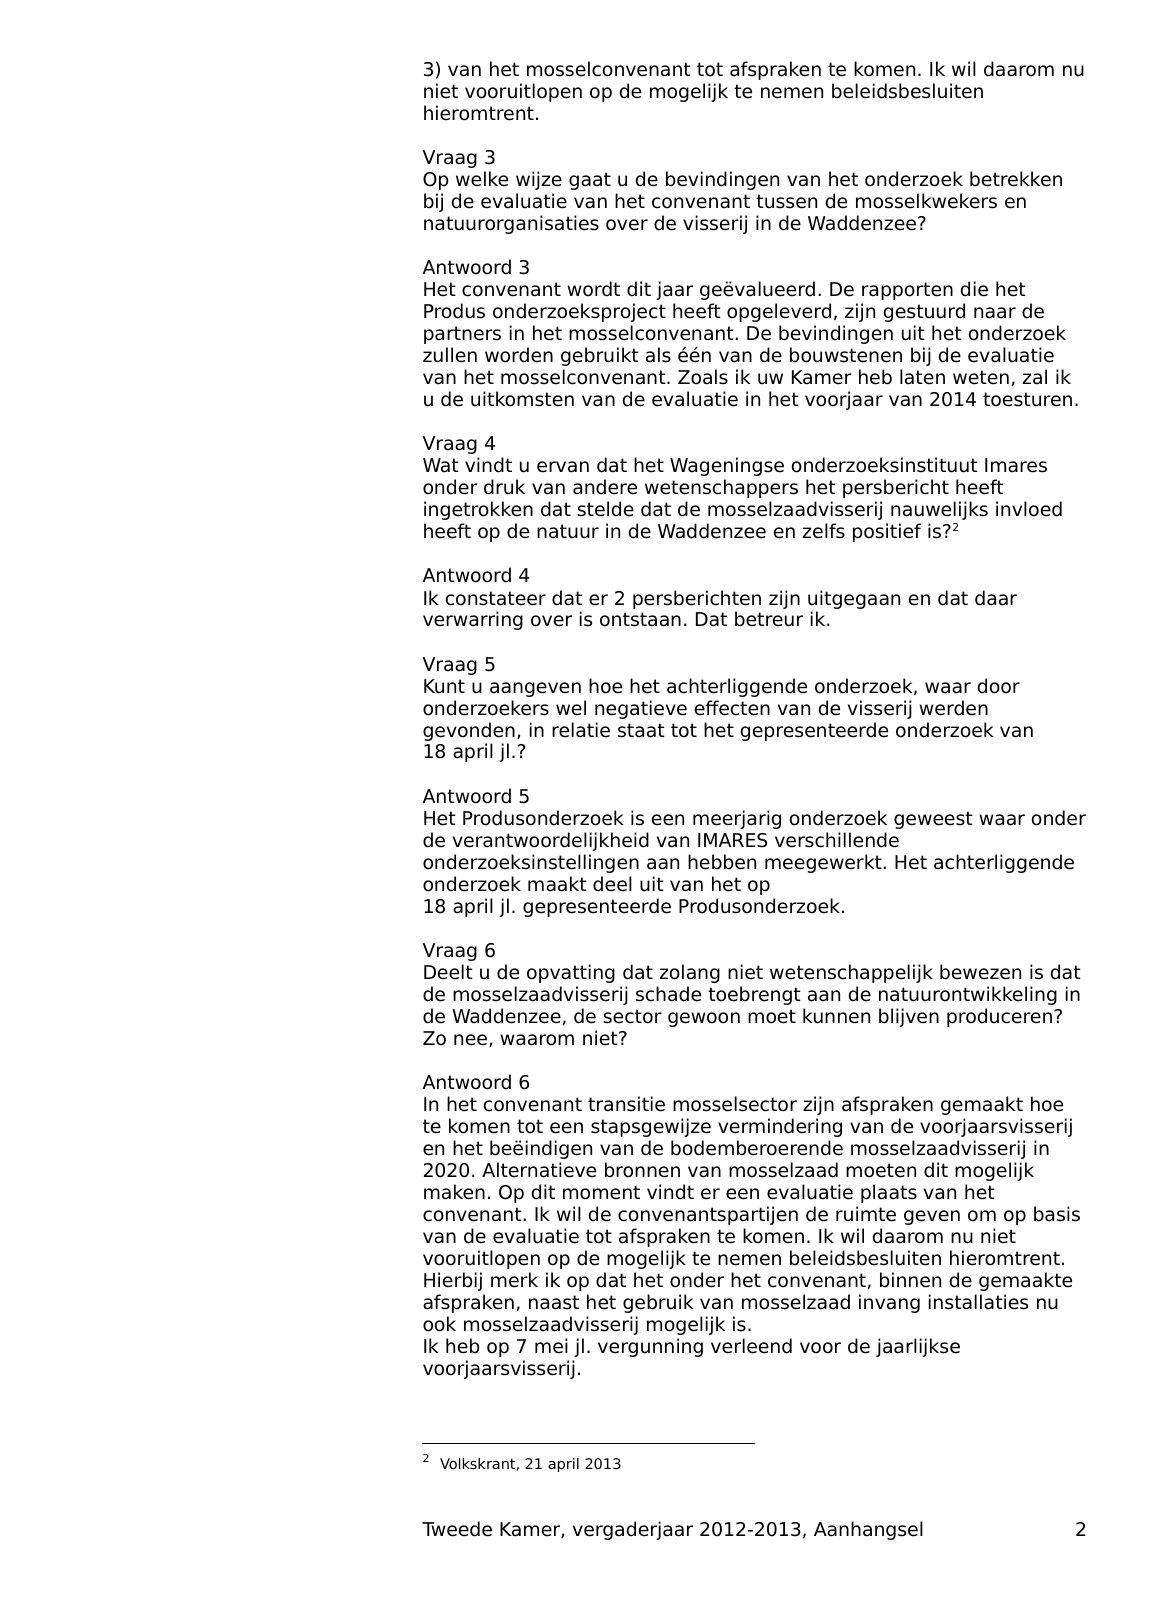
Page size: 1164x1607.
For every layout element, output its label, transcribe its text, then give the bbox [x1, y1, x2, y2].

text Antwoord 5 [422, 786, 1087, 808]
text In het convenant transitie mosselsector zijn afspraken gemaakt hoe te komen tot een stapsgewijze vermindering van de voorjaarsvisserij en het beëindigen van de bodemberoerende mosselzaadvisserij in 2020. Alternatieve bronnen van mosselzaad moeten dit mogelijk maken. Op dit moment vindt er een evaluatie plaats van het convenant. Ik wil de convenantspartijen de ruimte geven om op basis van de evaluatie tot afspraken te komen. Ik wil daarom nu niet vooruitlopen op de mogelijk te nemen beleidsbesluiten hieromtrent. Hierbij merk ik op dat het onder het convenant, binnen de gemaakte afspraken, naast het gebruik van mosselzaad invang installaties nu ook mosselzaadvisserij mogelijk is. [422, 1094, 1087, 1336]
text Kunt u aangeven hoe het achterliggende onderzoek, waar door onderzoekers wel negatieve effecten van de visserij werden gevonden, in relatie staat tot het gepresenteerde onderzoek van 18 april jl.? [422, 676, 1087, 763]
text Vraag 3 [422, 147, 1087, 169]
text Ik constateer dat er 2 persberichten zijn uitgegaan en dat daar verwarring over is ontstaan. Dat betreur ik. [422, 587, 1087, 631]
text Antwoord 4 [422, 565, 1087, 587]
text Ik heb op 7 mei jl. vergunning verleend voor de jaarlijkse voorjaarsvisserij. [422, 1336, 1087, 1379]
text Op welke wijze gaat u de bevindingen van het onderzoek betrekken bij de evaluatie van het convenant tussen de mosselkwekers en natuurorganisaties over de visserij in de Waddenzee? [422, 169, 1087, 235]
text Volkskrant, 21 april 2013 [422, 1452, 1087, 1474]
text 18 april jl. gepresenteerde Produsonderzoek. [422, 896, 1087, 917]
text 3) van het mosselconvenant tot afspraken te komen. Ik wil daarom nu niet vooruitlopen op de mogelijk te nemen beleidsbesluiten hieromtrent. [422, 59, 1087, 125]
text Antwoord 6 [422, 1072, 1087, 1094]
text Wat vindt u ervan dat het Wageningse onderzoeksinstituut Imares onder druk van andere wetenschappers het persbericht heeft ingetrokken dat stelde dat de mosselzaadvisserij nauwelijks invloed heeft op de natuur in de Waddenzee en zelfs positief is? [422, 455, 1087, 543]
text Het convenant wordt dit jaar geëvalueerd. De rapporten die het Produs onderzoeksproject heeft opgeleverd, zijn gestuurd naar de partners in het mosselconvenant. De bevindingen uit het onderzoek zullen worden gebruikt als één van de bouwstenen bij de evaluatie van het mosselconvenant. Zoals ik uw Kamer heb laten weten, zal ik u de uitkomsten van de evaluatie in het voorjaar van 2014 toesturen. [422, 279, 1087, 411]
text Het Produsonderzoek is een meerjarig onderzoek geweest waar onder de verantwoordelijkheid van IMARES verschillende onderzoeksinstellingen aan hebben meegewerkt. Het achterliggende onderzoek maakt deel uit van het op [422, 808, 1087, 896]
text Vraag 4 [422, 433, 1087, 455]
text Vraag 5 [422, 653, 1087, 676]
text Antwoord 3 [422, 257, 1087, 279]
text Vraag 6 [422, 940, 1087, 962]
text Deelt u de opvatting dat zolang niet wetenschappelijk bewezen is dat de mosselzaadvisserij schade toebrengt aan de natuurontwikkeling in de Waddenzee, de sector gewoon moet kunnen blijven produceren? Zo nee, waarom niet? [422, 962, 1087, 1049]
